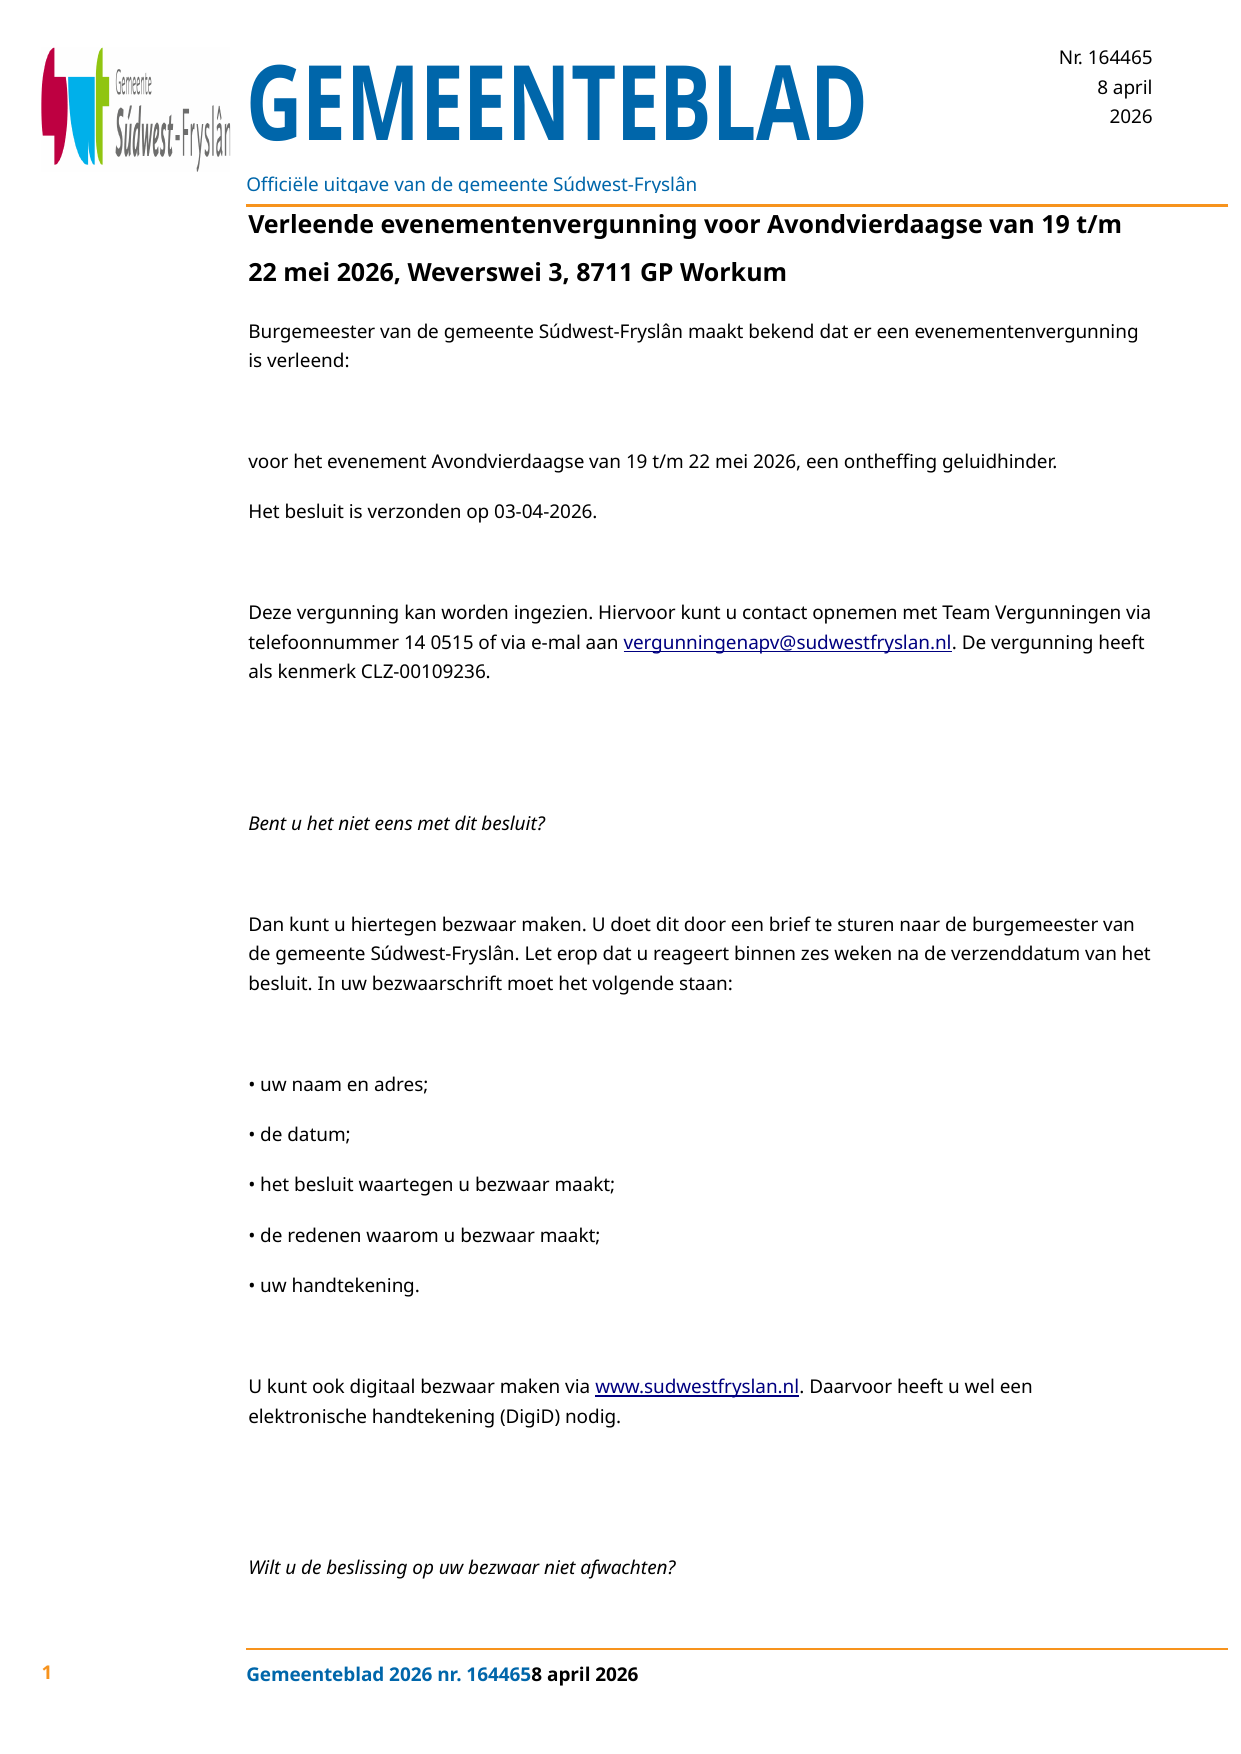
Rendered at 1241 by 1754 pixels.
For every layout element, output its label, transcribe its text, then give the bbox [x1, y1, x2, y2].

text • uw handtekening. [248, 1272, 1152, 1298]
text • de redenen waarom u bezwaar maakt; [248, 1222, 1152, 1248]
text Burgemeester van de gemeente Súdwest-Fryslân maakt bekend dat er een evenementenvergunning is verleend: [248, 318, 1152, 373]
picture [41, 47, 231, 172]
text Deze vergunning kan worden ingezien. Hiervoor kunt u contact opnemen met Team Vergunningen via telefoonnummer 14 0515 of via e-mal aan vergunningenapv@sudwestfryslan.nl. De vergunning heeft als kenmerk CLZ-00109236. [248, 599, 1152, 684]
text Dan kunt u hiertegen bezwaar maken. U doet dit door een brief te sturen naar de burgemeester van de gemeente Súdwest-Fryslân. Let erop dat u reageert binnen zes weken na de verzenddatum van het besluit. In uw bezwaarschrift moet het volgende staan: [248, 911, 1152, 996]
text • uw naam en adres; [248, 1071, 1152, 1097]
text • de datum; [248, 1121, 1152, 1147]
text • het besluit waartegen u bezwaar maakt; [248, 1172, 1152, 1197]
text U kunt ook digitaal bezwaar maken via www.sudwestfryslan.nl. Daarvoor heeft u wel een elektronische handtekening (DigiD) nodig. [248, 1373, 1152, 1429]
text Bent u het niet eens met dit besluit? [248, 810, 1152, 836]
text Het besluit is verzonden op 03-04-2026. [248, 499, 1152, 524]
text voor het evenement Avondvierdaagse van 19 t/m 22 mei 2026, een ontheffing geluidhinder. [248, 448, 1152, 474]
text Wilt u de beslissing op uw bezwaar niet afwachten? [248, 1554, 1152, 1580]
text Verleende evenementenvergunning voor Avondvierdaagse van 19 t/m 22 mei 2026, Weverswei 3, 8711 GP Workum [248, 207, 1152, 288]
